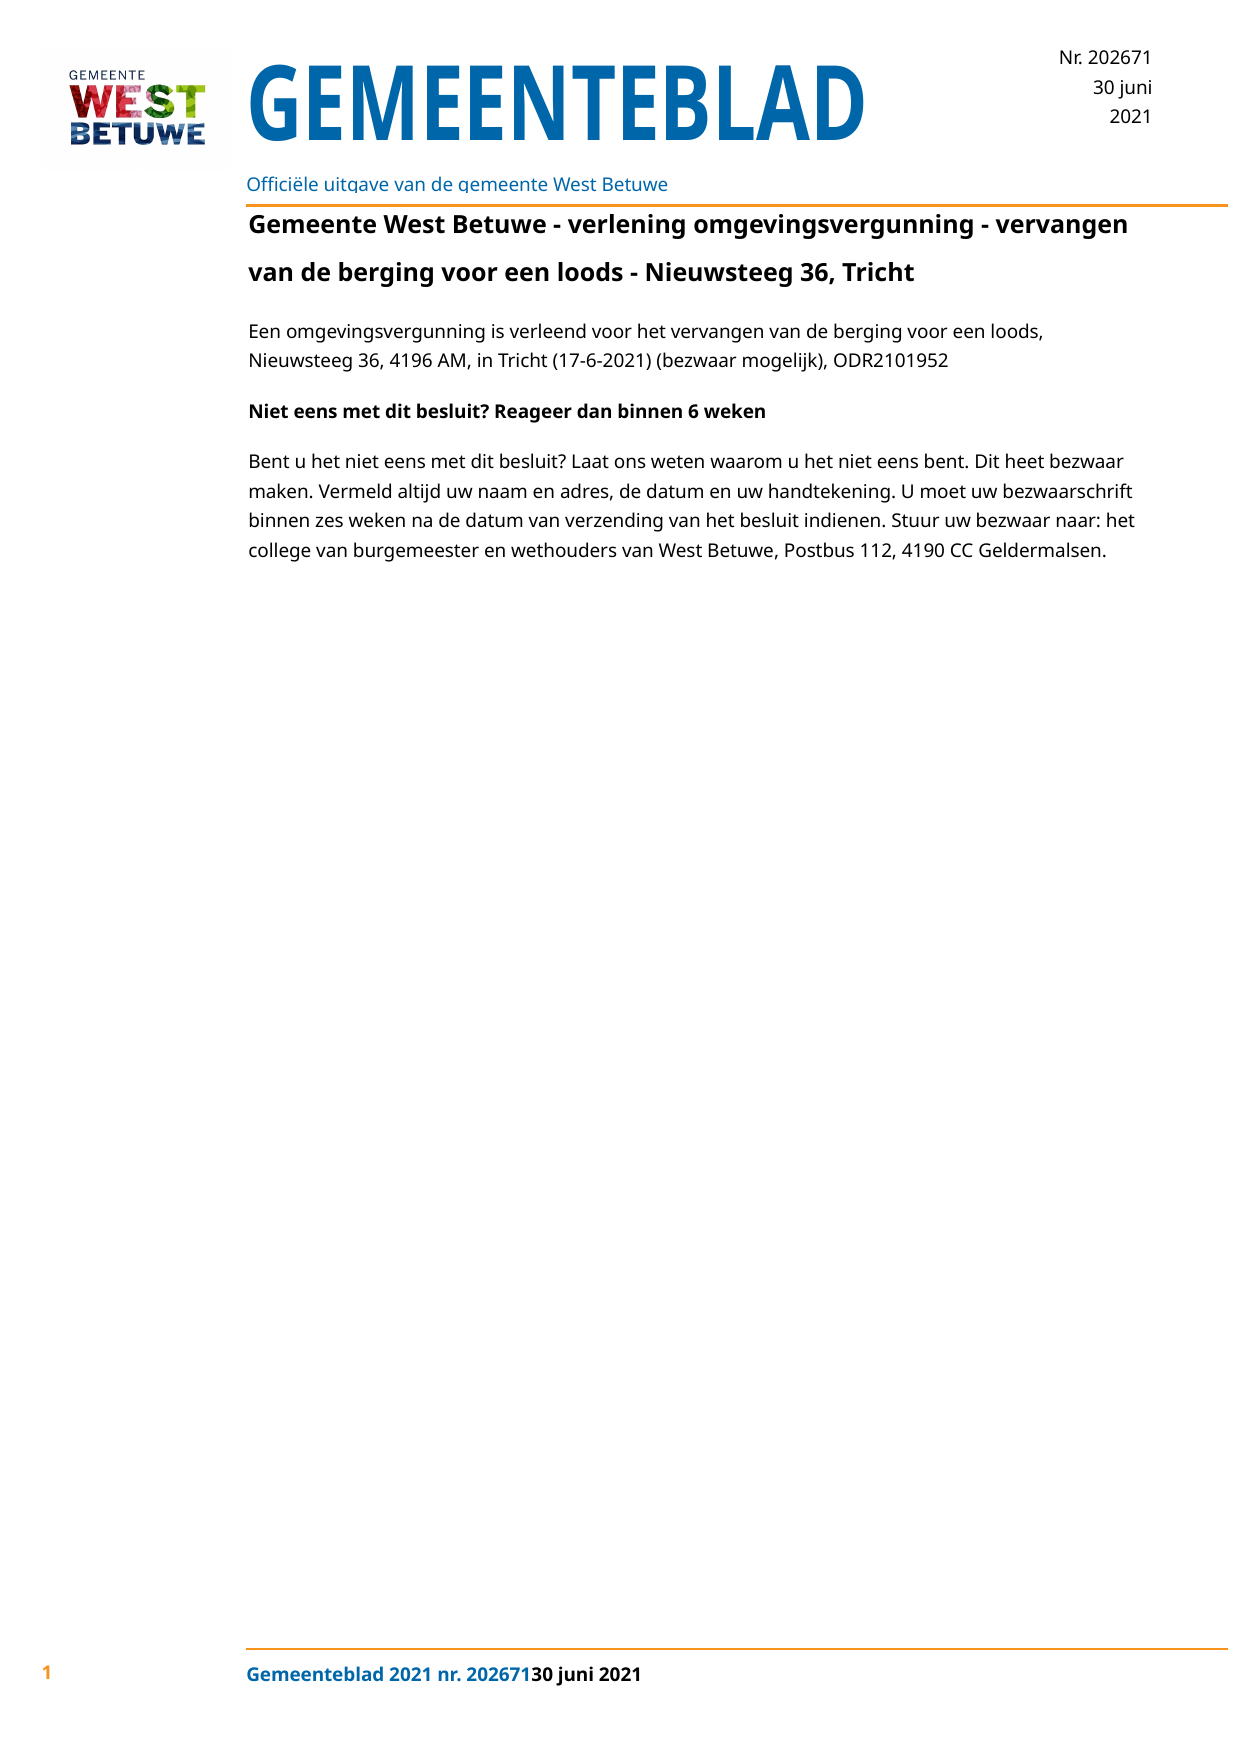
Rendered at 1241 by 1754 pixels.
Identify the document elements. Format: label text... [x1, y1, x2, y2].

text Gemeente West Betuwe - verlening omgevingsvergunning - vervangen van de berging voor een loods - Nieuwsteeg 36, Tricht [248, 207, 1152, 288]
text Bent u het niet eens met dit besluit? Laat ons weten waarom u het niet eens bent. Dit heet bezwaar maken. Vermeld altijd uw naam en adres, de datum en uw handtekening. U moet uw bezwaarschrift binnen zes weken na de datum van verzending van het besluit indienen. Stuur uw bezwaar naar: het college van burgemeester en wethouders van West Betuwe, Postbus 112, 4190 CC Geldermalsen. [248, 448, 1152, 563]
picture [41, 47, 231, 172]
text Een omgevingsvergunning is verleend voor het vervangen van de berging voor een loods, Nieuwsteeg 36, 4196 AM, in Tricht (17-6-2021) (bezwaar mogelijk), ODR2101952 [248, 318, 1152, 373]
text Niet eens met dit besluit? Reageer dan binnen 6 weken [248, 398, 1152, 424]
